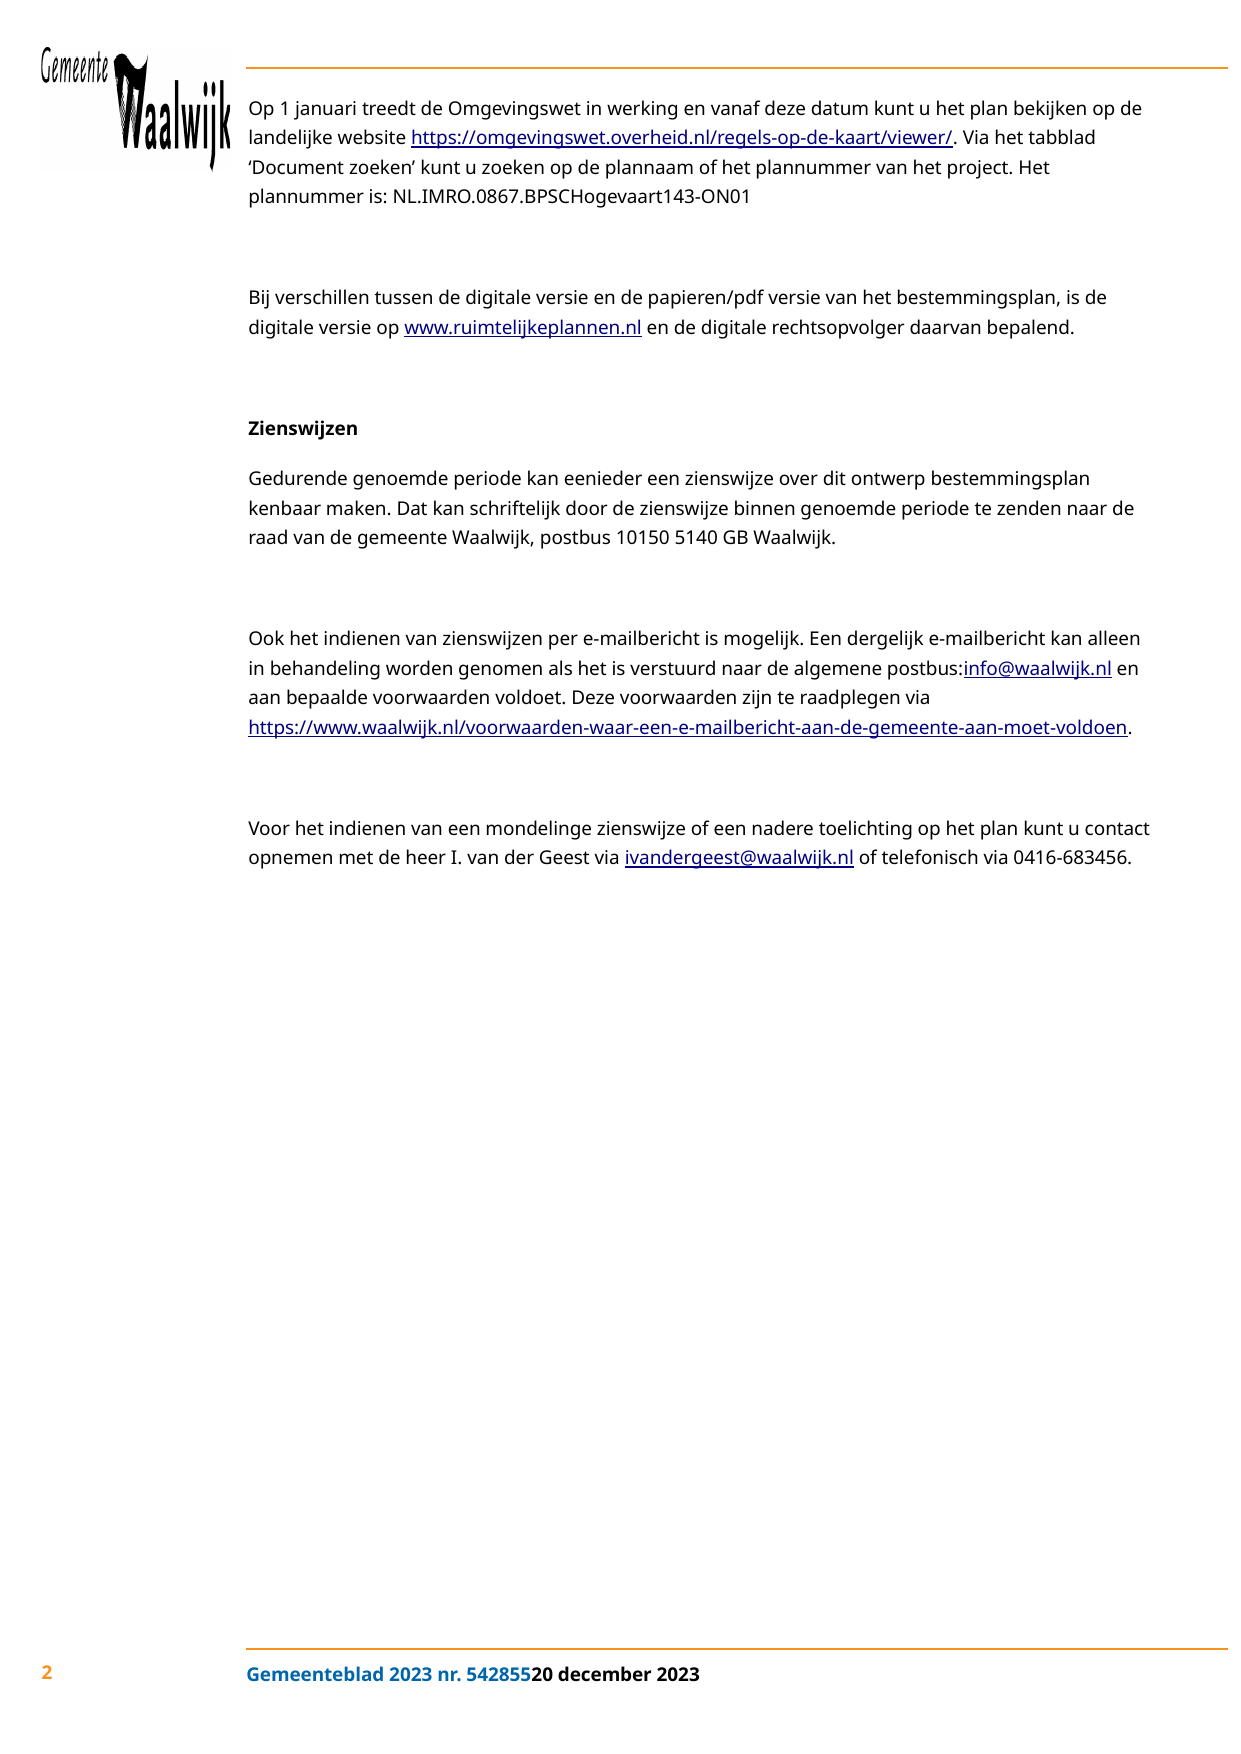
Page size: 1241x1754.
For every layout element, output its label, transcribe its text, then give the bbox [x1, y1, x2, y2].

text Op 1 januari treedt de Omgevingswet in werking en vanaf deze datum kunt u het plan bekijken op de landelijke website https://omgevingswet.overheid.nl/regels-op-de-kaart/viewer/. Via het tabblad ‘Document zoeken’ kunt u zoeken op de plannaam of het plannummer van het project. Het plannummer is: NL.IMRO.0867.BPSCHogevaart143-ON01 [248, 95, 1152, 209]
picture [41, 47, 231, 172]
text Gedurende genoemde periode kan eenieder een zienswijze over dit ontwerp bestemmingsplan kenbaar maken. Dat kan schriftelijk door de zienswijze binnen genoemde periode te zenden naar de raad van de gemeente Waalwijk, postbus 10150 5140 GB Waalwijk. [248, 465, 1152, 550]
text Bij verschillen tussen de digitale versie en de papieren/pdf versie van het bestemmingsplan, is de digitale versie op www.ruimtelijkeplannen.nl en de digitale rechtsopvolger daarvan bepalend. [248, 284, 1152, 340]
text Voor het indienen van een mondelinge zienswijze of een nadere toelichting op het plan kunt u contact opnemen met de heer I. van der Geest via ivandergeest@waalwijk.nl of telefonisch via 0416-683456. [248, 815, 1152, 870]
text Zienswijzen [248, 415, 1152, 441]
text Ook het indienen van zienswijzen per e-mailbericht is mogelijk. Een dergelijk e-mailbericht kan alleen in behandeling worden genomen als het is verstuurd naar de algemene postbus:info@waalwijk.nl en aan bepaalde voorwaarden voldoet. Deze voorwaarden zijn te raadplegen via https://www.waalwijk.nl/voorwaarden-waar-een-e-mailbericht-aan-de-gemeente-aan-moet-voldoen. [248, 625, 1152, 740]
